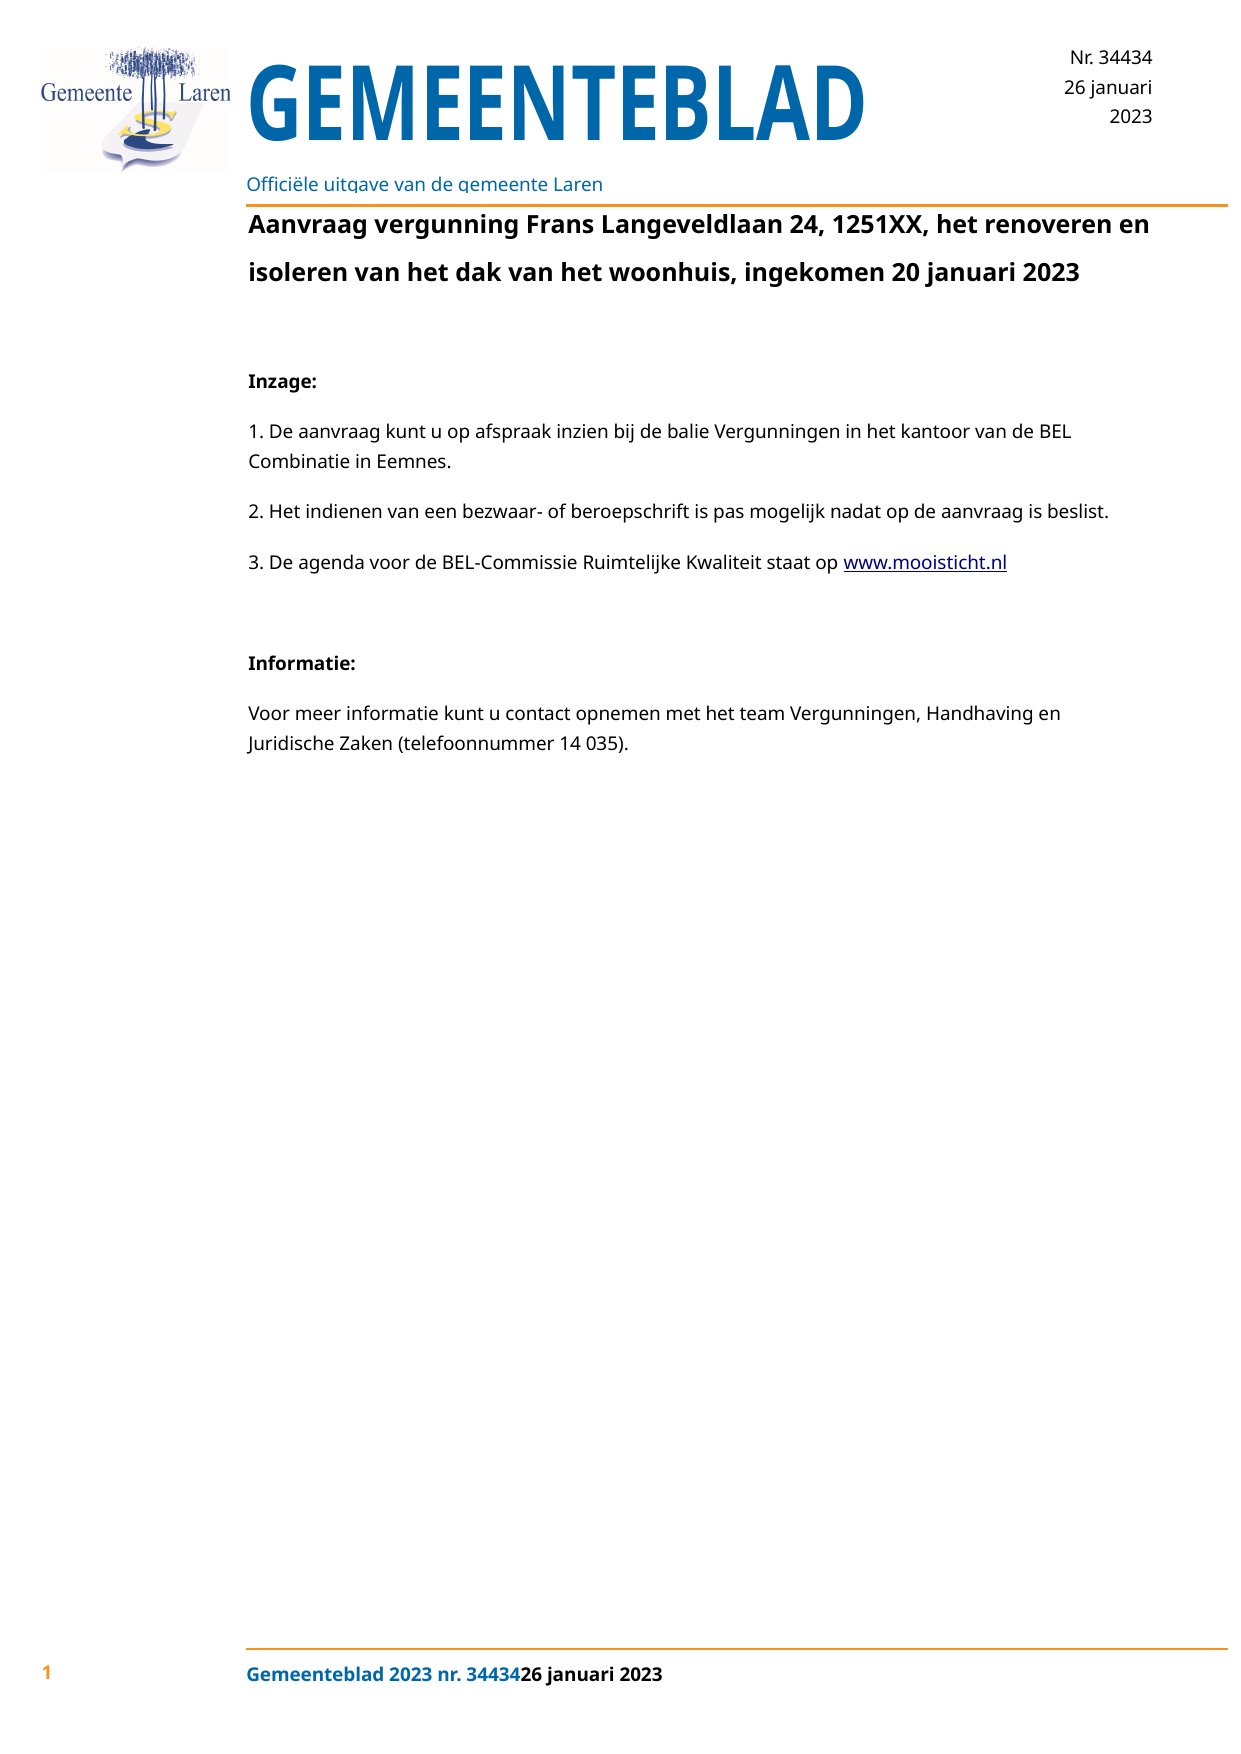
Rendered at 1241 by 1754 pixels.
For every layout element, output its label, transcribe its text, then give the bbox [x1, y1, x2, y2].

text Inzage: [248, 368, 1152, 394]
text Voor meer informatie kunt u contact opnemen met het team Vergunningen, Handhaving en Juridische Zaken (telefoonnummer 14 035). [248, 700, 1152, 756]
text Aanvraag vergunning Frans Langeveldlaan 24, 1251XX, het renoveren en isoleren van het dak van het woonhuis, ingekomen 20 januari 2023 [248, 207, 1152, 288]
text Informatie: [248, 650, 1152, 676]
text 3. De agenda voor de BEL-Commissie Ruimtelijke Kwaliteit staat op www.mooisticht.nl [248, 549, 1152, 575]
text 2. Het indienen van een bezwaar- of beroepschrift is pas mogelijk nadat op de aanvraag is beslist. [248, 499, 1152, 524]
picture [41, 47, 231, 172]
text 1. De aanvraag kunt u op afspraak inzien bij de balie Vergunningen in het kantoor van de BEL Combinatie in Eemnes. [248, 419, 1152, 474]
